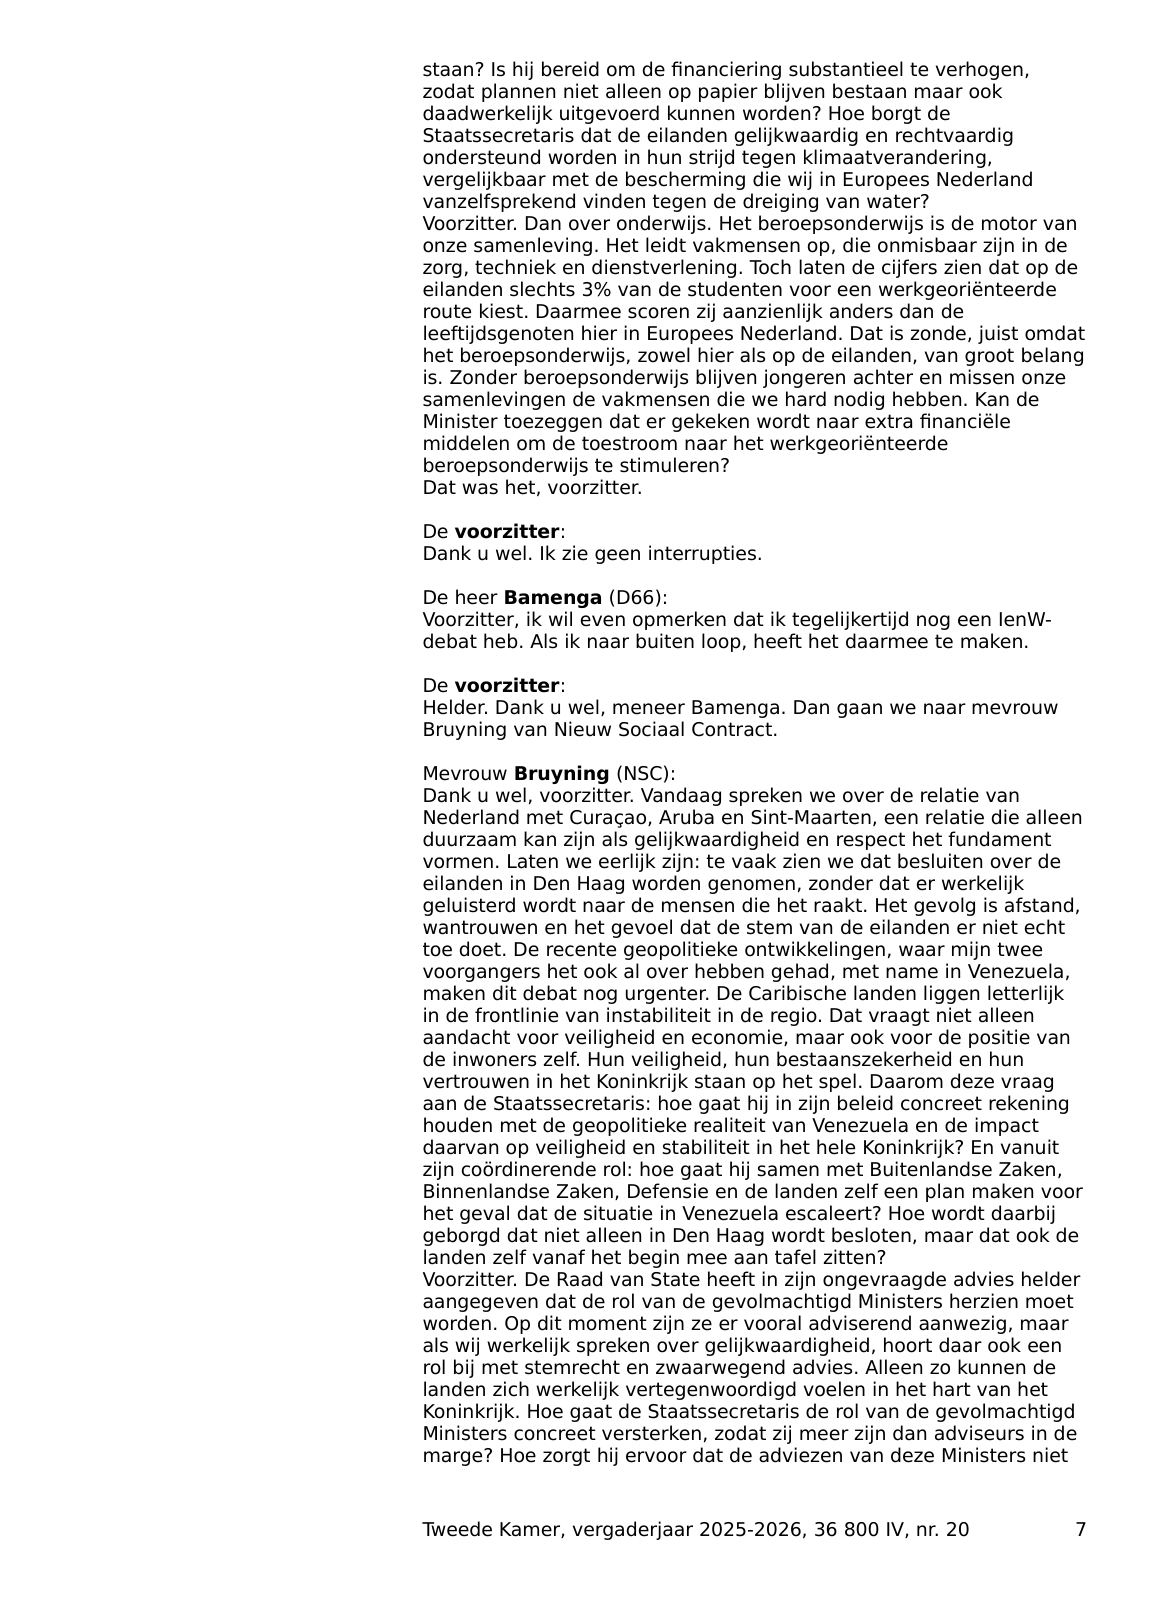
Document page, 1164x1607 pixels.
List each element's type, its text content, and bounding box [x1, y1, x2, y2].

text De voorzitter: [422, 675, 1087, 697]
text Voorzitter. Dan over onderwijs. Het beroepsonderwijs is de motor van onze samenleving. Het leidt vakmensen op, die onmisbaar zijn in de zorg, techniek en dienstverlening. Toch laten de cijfers zien dat op de eilanden slechts 3% van de studenten voor een werkgeoriënteerde route kiest. Daarmee scoren zij aanzienlijk anders dan de leeftijdsgenoten hier in Europees Nederland. Dat is zonde, juist omdat het beroepsonderwijs, zowel hier als op de eilanden, van groot belang is. Zonder beroepsonderwijs blijven jongeren achter en missen onze samenlevingen de vakmensen die we hard nodig hebben. Kan de Minister toezeggen dat er gekeken wordt naar extra financiële middelen om de toestroom naar het werkgeoriënteerde beroepsonderwijs te stimuleren? [422, 213, 1087, 477]
text De voorzitter: [422, 521, 1087, 543]
text Helder. Dank u wel, meneer Bamenga. Dan gaan we naar mevrouw Bruyning van Nieuw Sociaal Contract. [422, 697, 1087, 741]
text staan? Is hij bereid om de financiering substantieel te verhogen, zodat plannen niet alleen op papier blijven bestaan maar ook daadwerkelijk uitgevoerd kunnen worden? Hoe borgt de Staatssecretaris dat de eilanden gelijkwaardig en rechtvaardig ondersteund worden in hun strijd tegen klimaatverandering, vergelijkbaar met de bescherming die wij in Europees Nederland vanzelfsprekend vinden tegen de dreiging van water? [422, 59, 1087, 213]
text Dank u wel, voorzitter. Vandaag spreken we over de relatie van Nederland met Curaçao, Aruba en Sint-Maarten, een relatie die alleen duurzaam kan zijn als gelijkwaardigheid en respect het fundament vormen. Laten we eerlijk zijn: te vaak zien we dat besluiten over de eilanden in Den Haag worden genomen, zonder dat er werkelijk geluisterd wordt naar de mensen die het raakt. Het gevolg is afstand, wantrouwen en het gevoel dat de stem van de eilanden er niet echt toe doet. De recente geopolitieke ontwikkelingen, waar mijn twee voorgangers het ook al over hebben gehad, met name in Venezuela, maken dit debat nog urgenter. De Caribische landen liggen letterlijk in de frontlinie van instabiliteit in de regio. Dat vraagt niet alleen aandacht voor veiligheid en economie, maar ook voor de positie van de inwoners zelf. Hun veiligheid, hun bestaanszekerheid en hun vertrouwen in het Koninkrijk staan op het spel. Daarom deze vraag aan de Staatssecretaris: hoe gaat hij in zijn beleid concreet rekening houden met de geopolitieke realiteit van Venezuela en de impact daarvan op veiligheid en stabiliteit in het hele Koninkrijk? En vanuit zijn coördinerende rol: hoe gaat hij samen met Buitenlandse Zaken, Binnenlandse Zaken, Defensie en de landen zelf een plan maken voor het geval dat de situatie in Venezuela escaleert? Hoe wordt daarbij geborgd dat niet alleen in Den Haag wordt besloten, maar dat ook de landen zelf vanaf het begin mee aan tafel zitten? [422, 785, 1087, 1269]
text Voorzitter, ik wil even opmerken dat ik tegelijkertijd nog een IenW-debat heb. Als ik naar buiten loop, heeft het daarmee te maken. [422, 609, 1087, 653]
text Voorzitter. De Raad van State heeft in zijn ongevraagde advies helder aangegeven dat de rol van de gevolmachtigd Ministers herzien moet worden. Op dit moment zijn ze er vooral adviserend aanwezig, maar als wij werkelijk spreken over gelijkwaardigheid, hoort daar ook een rol bij met stemrecht en zwaarwegend advies. Alleen zo kunnen de landen zich werkelijk vertegenwoordigd voelen in het hart van het Koninkrijk. Hoe gaat de Staatssecretaris de rol van de gevolmachtigd Ministers concreet versterken, zodat zij meer zijn dan adviseurs in de marge? Hoe zorgt hij ervoor dat de adviezen van deze Ministers niet [422, 1269, 1087, 1467]
text Mevrouw Bruyning (NSC): [422, 763, 1087, 785]
text Dat was het, voorzitter. [422, 477, 1087, 499]
text Dank u wel. Ik zie geen interrupties. [422, 543, 1087, 565]
text De heer Bamenga (D66): [422, 587, 1087, 609]
